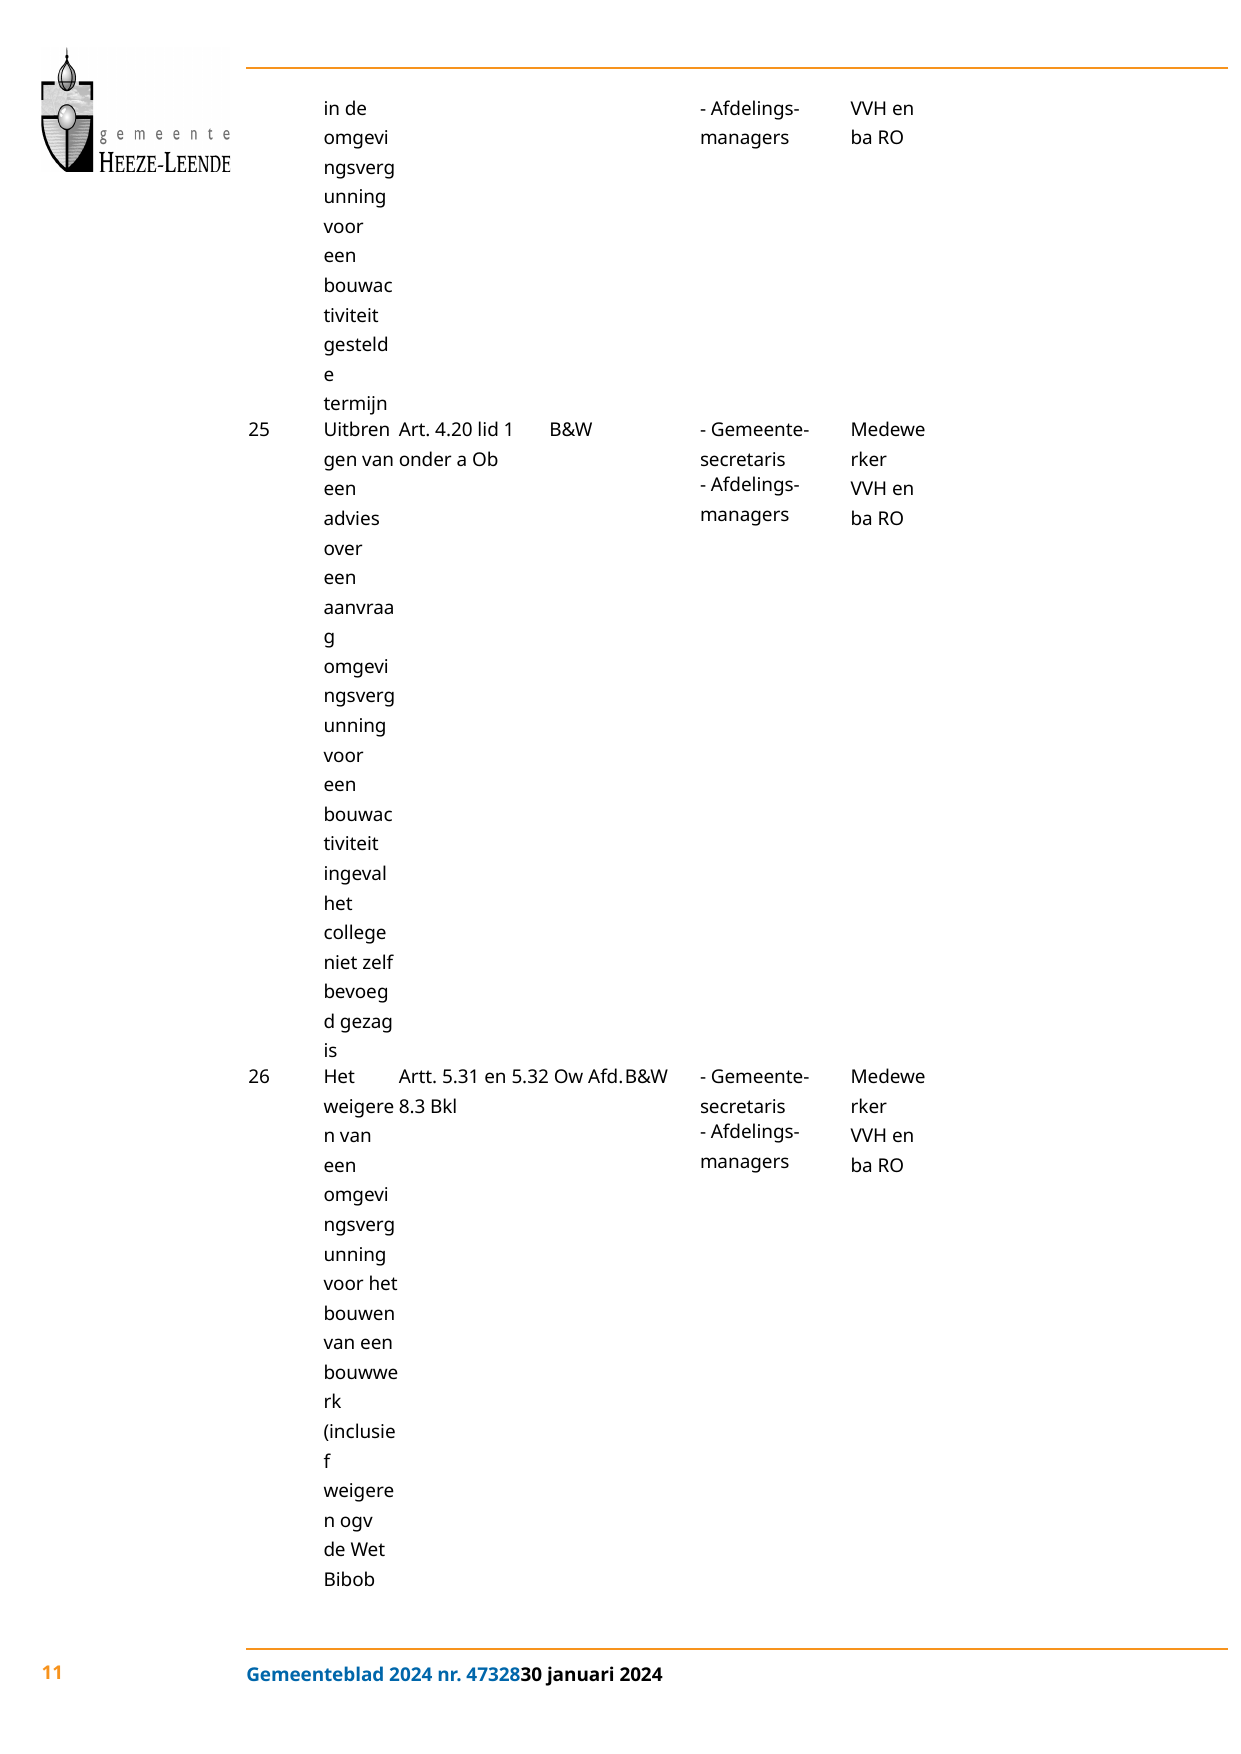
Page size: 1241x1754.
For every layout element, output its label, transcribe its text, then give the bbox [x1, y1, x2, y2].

table_cell [926, 1063, 1076, 1592]
table_cell - Gemeente-secretaris [700, 1063, 850, 1119]
table_cell [399, 95, 549, 416]
table_cell 25 [248, 416, 323, 1063]
table_cell in de omgevingsvergunning voor een bouwactiviteit gestelde termijn [323, 95, 398, 416]
table_cell Art. 4.20 lid 1 onder a Ob [399, 416, 549, 1063]
table_cell - Gemeente-secretaris [700, 416, 850, 472]
table_cell [926, 416, 1076, 1063]
table_cell B&W [549, 416, 700, 1063]
table_cell - Afdelings-managers [700, 95, 850, 416]
table_cell Medewerker VVH en ba RO [850, 1063, 926, 1592]
table_cell 26 [248, 1063, 323, 1592]
table_cell Uitbrengen van een advies over een aanvraag omgevingsvergunning voor een bouwactiviteit ingeval het college niet zelf bevoegd gezag is [323, 416, 398, 1063]
table_cell - Afdelings-managers [700, 1119, 850, 1592]
table_cell VVH en ba RO [850, 95, 926, 416]
table_cell Medewerker VVH en ba RO [850, 416, 926, 1063]
table_cell [549, 95, 700, 416]
table_cell B&W [625, 1063, 700, 1592]
table_cell [926, 95, 1076, 416]
table_cell Het weigeren van een omgevingsvergunning voor het bouwen van een bouwwerk (inclusief weigeren ogv de Wet Bibob [323, 1063, 398, 1592]
picture [41, 47, 231, 172]
table_cell Artt. 5.31 en 5.32 Ow Afd. 8.3 Bkl [399, 1063, 624, 1592]
table_cell [248, 95, 323, 416]
table_cell - Afdelings-managers [700, 472, 850, 1063]
